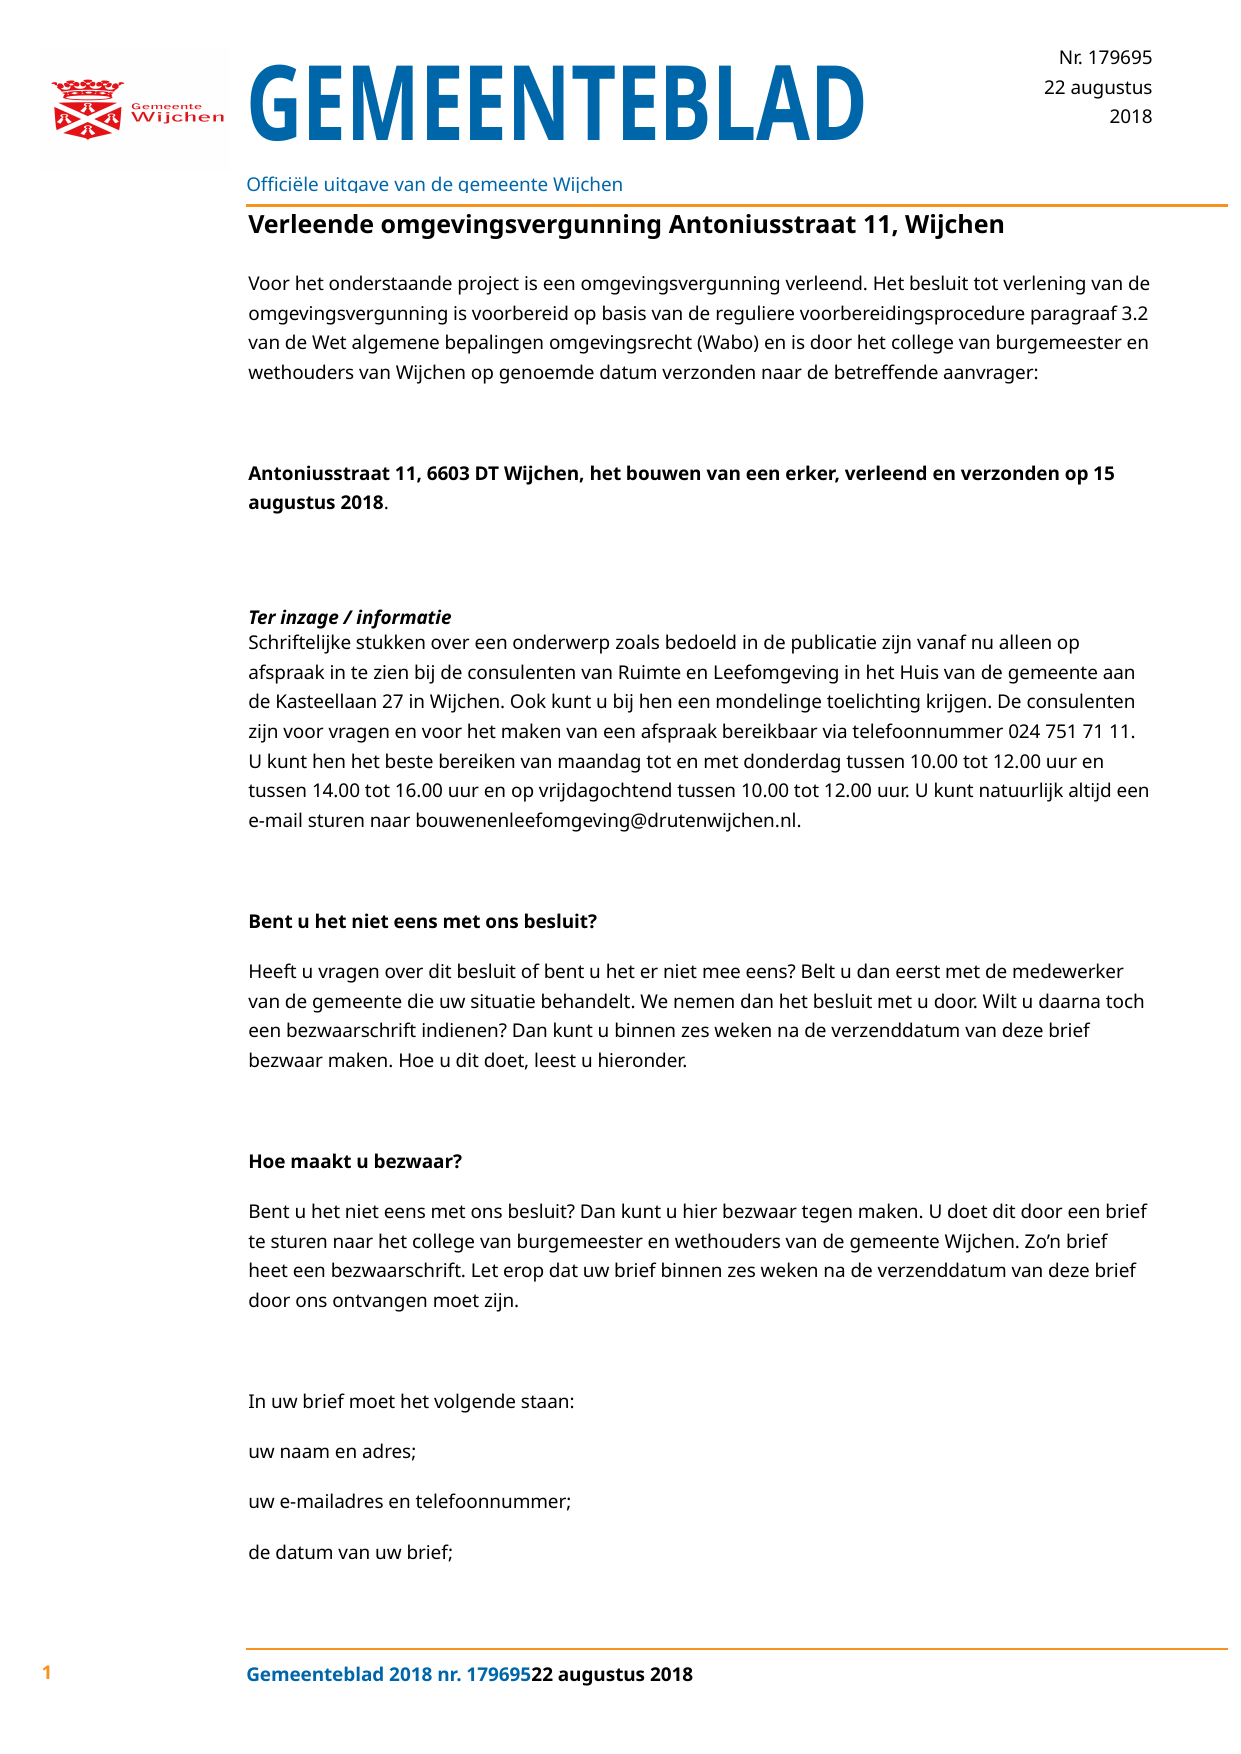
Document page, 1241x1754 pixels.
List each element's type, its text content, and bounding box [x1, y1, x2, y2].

text In uw brief moet het volgende staan: [248, 1388, 1152, 1414]
text Ter inzage / informatie [248, 604, 1152, 629]
text Voor het onderstaande project is een omgevingsvergunning verleend. Het besluit tot verlening van de omgevingsvergunning is voorbereid op basis van de reguliere voorbereidingsprocedure paragraaf 3.2 van de Wet algemene bepalingen omgevingsrecht (Wabo) en is door het college van burgemeester en wethouders van Wijchen op genoemde datum verzonden naar de betreffende aanvrager: [248, 270, 1152, 385]
text Bent u het niet eens met ons besluit? [248, 908, 1152, 934]
picture [41, 47, 231, 172]
text uw e-mailadres en telefoonnummer; [248, 1489, 1152, 1514]
text uw naam en adres; [248, 1438, 1152, 1464]
text Heeft u vragen over dit besluit of bent u het er niet mee eens? Belt u dan eerst met de medewerker van de gemeente die uw situatie behandelt. We nemen dan het besluit met u door. Wilt u daarna toch een bezwaarschrift indienen? Dan kunt u binnen zes weken na de verzenddatum van deze brief bezwaar maken. Hoe u dit doet, leest u hieronder. [248, 958, 1152, 1073]
text Hoe maakt u bezwaar? [248, 1148, 1152, 1174]
text de datum van uw brief; [248, 1539, 1152, 1565]
text Bent u het niet eens met ons besluit? Dan kunt u hier bezwaar tegen maken. U doet dit door een brief te sturen naar het college van burgemeester en wethouders van de gemeente Wijchen. Zo’n brief heet een bezwaarschrift. Let erop dat uw brief binnen zes weken na de verzenddatum van deze brief door ons ontvangen moet zijn. [248, 1198, 1152, 1313]
text Schriftelijke stukken over een onderwerp zoals bedoeld in de publicatie zijn vanaf nu alleen op afspraak in te zien bij de consulenten van Ruimte en Leefomgeving in het Huis van de gemeente aan de Kasteellaan 27 in Wijchen. Ook kunt u bij hen een mondelinge toelichting krijgen. De consulenten zijn voor vragen en voor het maken van een afspraak bereikbaar via telefoonnummer 024 751 71 11. U kunt hen het beste bereiken van maandag tot en met donderdag tussen 10.00 tot 12.00 uur en tussen 14.00 tot 16.00 uur en op vrijdagochtend tussen 10.00 tot 12.00 uur. U kunt natuurlijk altijd een e-mail sturen naar bouwenenleefomgeving@drutenwijchen.nl. [248, 629, 1152, 833]
text Antoniusstraat 11, 6603 DT Wijchen, het bouwen van een erker, verleend en verzonden op 15 augustus 2018. [248, 460, 1152, 515]
text Verleende omgevingsvergunning Antoniusstraat 11, Wijchen [248, 207, 1152, 241]
